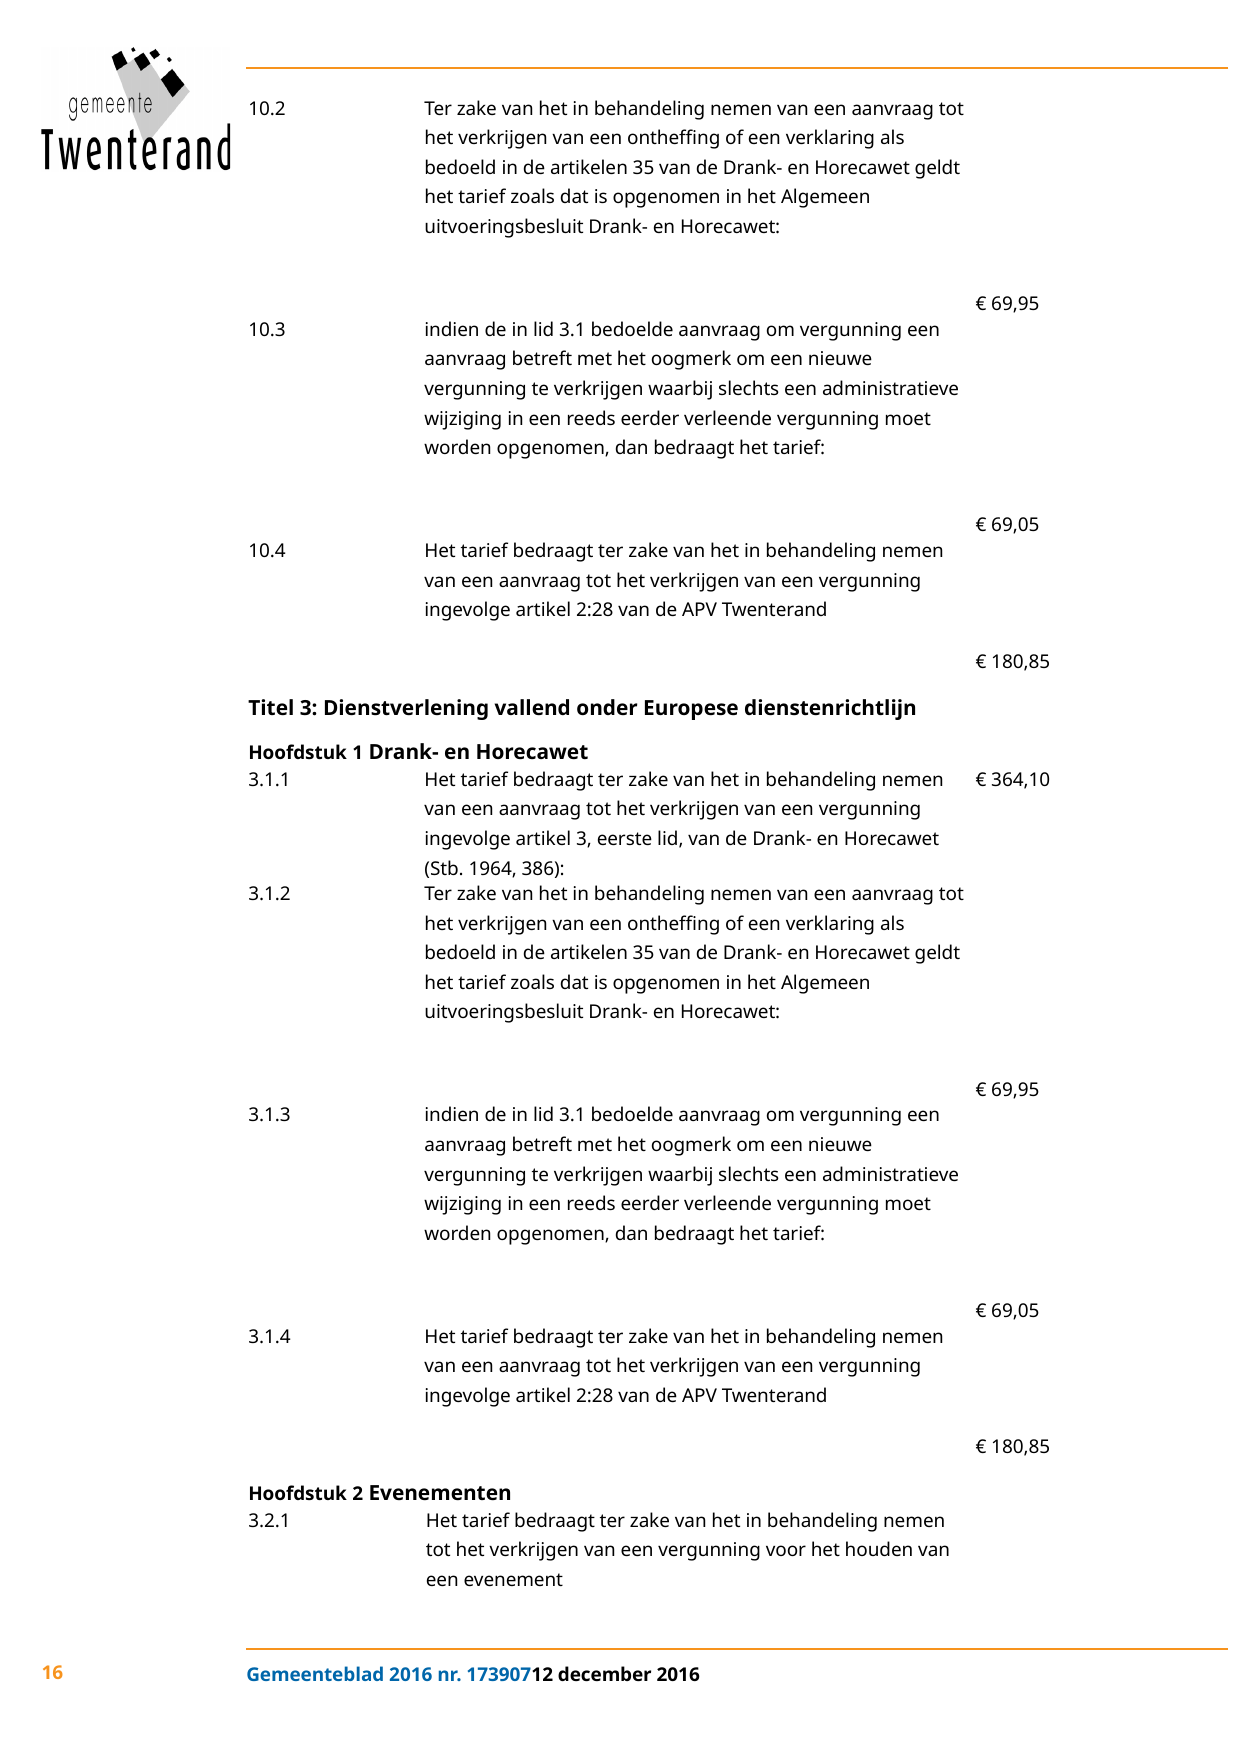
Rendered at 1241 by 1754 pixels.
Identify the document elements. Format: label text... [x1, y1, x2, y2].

text Hoofdstuk 2 Evenementen [248, 1478, 1152, 1507]
table_cell [248, 239, 424, 264]
table_cell [975, 486, 1152, 512]
table_cell [424, 486, 975, 512]
picture [41, 47, 231, 172]
table_cell [248, 512, 424, 537]
table_cell 10.2 [248, 95, 424, 239]
table_cell [975, 622, 1152, 648]
table_cell [248, 1076, 424, 1102]
table_header € 364,10 [975, 766, 1152, 880]
table_cell Ter zake van het in behandeling nemen van een aanvraag tot het verkrijgen van een ontheffing of een verklaring als bedoeld in de artikelen 35 van de Drank- en Horecawet geldt het tarief zoals dat is opgenomen in het Algemeen uitvoeringsbesluit Drank- en Horecawet: [424, 95, 975, 239]
text Hoofdstuk 1 Drank- en Horecawet [248, 737, 1152, 766]
table_cell [248, 290, 424, 316]
table_cell [975, 1025, 1152, 1050]
table_cell [424, 239, 975, 264]
table_header [974, 1507, 1152, 1592]
table_cell [248, 1297, 424, 1323]
table_cell 3.1.3 [248, 1102, 424, 1246]
table_cell [975, 1271, 1152, 1297]
table_cell [248, 622, 424, 648]
table_cell € 69,95 [975, 290, 1152, 316]
table_cell [424, 1076, 975, 1102]
table_cell [248, 1025, 424, 1050]
table_cell [424, 1025, 975, 1050]
table_cell [975, 460, 1152, 486]
table_cell [975, 880, 1152, 1024]
table_cell [424, 512, 975, 537]
table_header Het tarief bedraagt ter zake van het in behandeling nemen van een aanvraag tot het verkrijgen van een vergunning ingevolge artikel 3, eerste lid, van de Drank- en Horecawet (Stb. 1964, 386): [424, 766, 975, 880]
table_cell [248, 1050, 424, 1076]
table_cell [248, 265, 424, 290]
table_cell [975, 1323, 1152, 1408]
table_cell 3.1.4 [248, 1323, 424, 1408]
table_cell € 180,85 [975, 648, 1152, 674]
table_cell Het tarief bedraagt ter zake van het in behandeling nemen van een aanvraag tot het verkrijgen van een vergunning ingevolge artikel 2:28 van de APV Twenterand [424, 537, 975, 622]
table_cell [424, 1271, 975, 1297]
table_cell [975, 1102, 1152, 1246]
table_cell [424, 290, 975, 316]
table_cell [424, 1434, 975, 1459]
table_cell [975, 1050, 1152, 1076]
table_cell [424, 1297, 975, 1323]
table_header Het tarief bedraagt ter zake van het in behandeling nemen tot het verkrijgen van een vergunning voor het houden van een evenement [426, 1507, 974, 1592]
table_cell indien de in lid 3.1 bedoelde aanvraag om vergunning een aanvraag betreft met het oogmerk om een nieuwe vergunning te verkrijgen waarbij slechts een administratieve wijziging in een reeds eerder verleende vergunning moet worden opgenomen, dan bedraagt het tarief: [424, 316, 975, 460]
table_cell 10.4 [248, 537, 424, 622]
table_cell [248, 1434, 424, 1459]
table_cell [424, 460, 975, 486]
table_cell [975, 265, 1152, 290]
table_cell Ter zake van het in behandeling nemen van een aanvraag tot het verkrijgen van een ontheffing of een verklaring als bedoeld in de artikelen 35 van de Drank- en Horecawet geldt het tarief zoals dat is opgenomen in het Algemeen uitvoeringsbesluit Drank- en Horecawet: [424, 880, 975, 1024]
table_cell € 69,05 [975, 1297, 1152, 1323]
table_cell [424, 1246, 975, 1271]
table_cell 10.3 [248, 316, 424, 460]
table_cell € 69,05 [975, 512, 1152, 537]
table_cell [248, 648, 424, 674]
table_cell € 180,85 [975, 1434, 1152, 1459]
text Titel 3: Dienstverlening vallend onder Europese dienstenrichtlijn [248, 693, 1152, 721]
table_cell [975, 239, 1152, 264]
table_cell [248, 460, 424, 486]
table_cell 3.1.2 [248, 880, 424, 1024]
table_cell [248, 1408, 424, 1433]
table_cell [424, 622, 975, 648]
table_cell [248, 1271, 424, 1297]
table_header 3.1.1 [248, 766, 424, 880]
table_cell € 69,95 [975, 1076, 1152, 1102]
table_cell [424, 265, 975, 290]
table_header 3.2.1 [248, 1507, 426, 1592]
table_cell [975, 95, 1152, 239]
table_cell [975, 537, 1152, 622]
table_cell [424, 1408, 975, 1433]
table_cell [424, 1050, 975, 1076]
table_cell [975, 1408, 1152, 1433]
table_cell [975, 316, 1152, 460]
table_cell [975, 1246, 1152, 1271]
table_cell Het tarief bedraagt ter zake van het in behandeling nemen van een aanvraag tot het verkrijgen van een vergunning ingevolge artikel 2:28 van de APV Twenterand [424, 1323, 975, 1408]
table_cell indien de in lid 3.1 bedoelde aanvraag om vergunning een aanvraag betreft met het oogmerk om een nieuwe vergunning te verkrijgen waarbij slechts een administratieve wijziging in een reeds eerder verleende vergunning moet worden opgenomen, dan bedraagt het tarief: [424, 1102, 975, 1246]
table_cell [424, 648, 975, 674]
table_cell [248, 1246, 424, 1271]
table_cell [248, 486, 424, 512]
